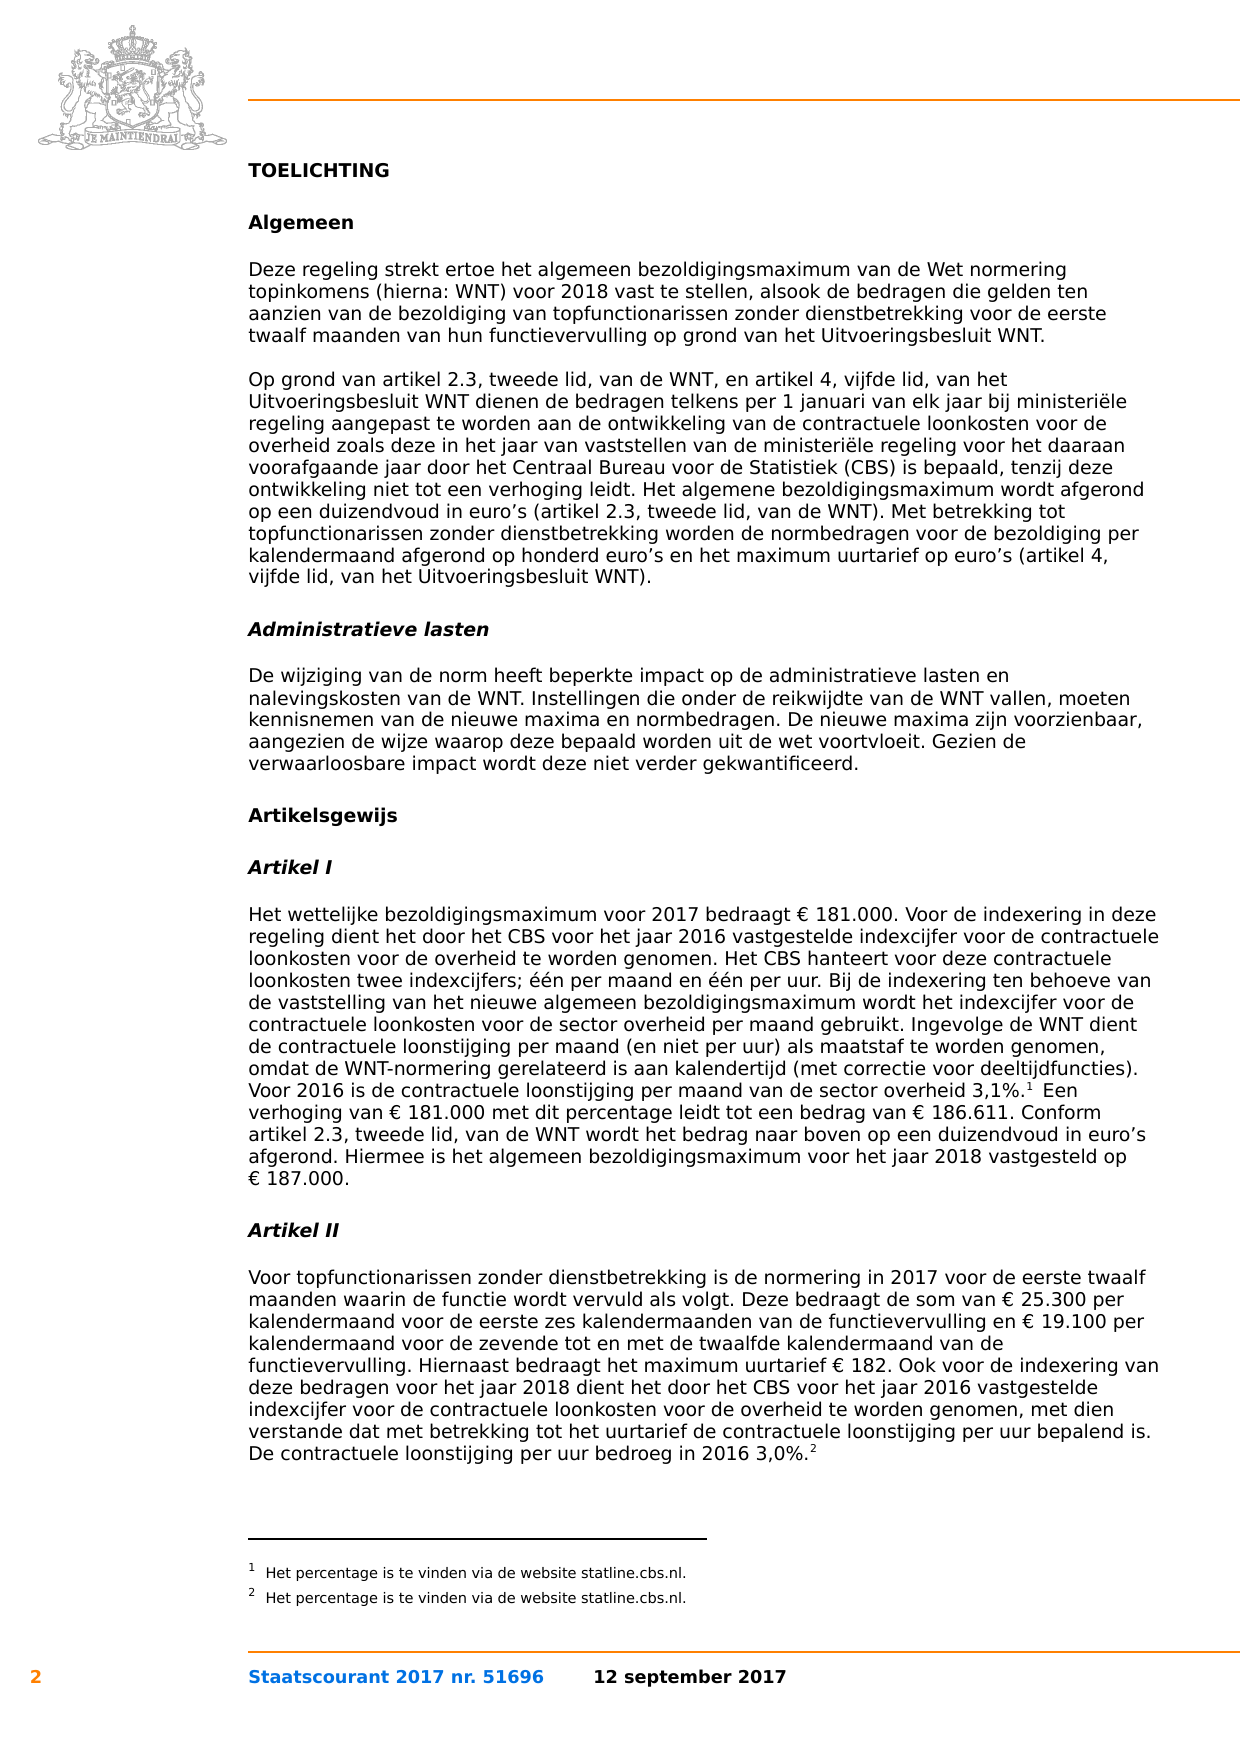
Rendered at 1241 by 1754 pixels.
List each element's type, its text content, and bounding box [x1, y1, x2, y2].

subtitle Artikel I [248, 857, 1163, 879]
text De wijziging van de norm heeft beperkte impact op de administratieve lasten en nalevingskosten van de WNT. Instellingen die onder de reikwijdte van de WNT vallen, moeten kennisnemen van de nieuwe maxima en normbedragen. De nieuwe maxima zijn voorzienbaar, aangezien de wijze waarop deze bepaald worden uit de wet voortvloeit. Gezien de verwaarloosbare impact wordt deze niet verder gekwantificeerd. [248, 665, 1163, 775]
text Het percentage is te vinden via de website statline.cbs.nl. [248, 1586, 1163, 1608]
subtitle Administratieve lasten [248, 618, 1163, 640]
subtitle TOELICHTING [248, 160, 1163, 182]
subtitle Artikel II [248, 1220, 1163, 1242]
subtitle Algemeen [248, 212, 1163, 234]
text Voor topfunctionarissen zonder dienstbetrekking is de normering in 2017 voor de eerste twaalf maanden waarin de functie wordt vervuld als volgt. Deze bedraagt de som van € 25.300 per kalendermaand voor de eerste zes kalendermaanden van de functievervulling en € 19.100 per kalendermaand voor de zevende tot en met de twaalfde kalendermaand van de functievervulling. Hiernaast bedraagt het maximum uurtarief € 182. Ook voor de indexering van deze bedragen voor het jaar 2018 dient het door het CBS voor het jaar 2016 vastgestelde indexcijfer voor de contractuele loonkosten voor de overheid te worden genomen, met dien verstande dat met betrekking tot het uurtarief de contractuele loonstijging per uur bepalend is. De contractuele loonstijging per uur bedroeg in 2016 3,0%. [248, 1267, 1163, 1465]
picture [38, 25, 227, 150]
text Het wettelijke bezoldigingsmaximum voor 2017 bedraagt € 181.000. Voor de indexering in deze regeling dient het door het CBS voor het jaar 2016 vastgestelde indexcijfer voor de contractuele loonkosten voor de overheid te worden genomen. Het CBS hanteert voor deze contractuele loonkosten twee indexcijfers; één per maand en één per uur. Bij de indexering ten behoeve van de vaststelling van het nieuwe algemeen bezoldigingsmaximum wordt het indexcijfer voor de contractuele loonkosten voor de sector overheid per maand gebruikt. Ingevolge de WNT dient de contractuele loonstijging per maand (en niet per uur) als maatstaf te worden genomen, omdat de WNT-normering gerelateerd is aan kalendertijd (met correctie voor deeltijdfuncties). Voor 2016 is de contractuele loonstijging per maand van de sector overheid 3,1%. Een verhoging van € 181.000 met dit percentage leidt tot een bedrag van € 186.611. Conform artikel 2.3, tweede lid, van de WNT wordt het bedrag naar boven op een duizendvoud in euro’s afgerond. Hiermee is het algemeen bezoldigingsmaximum voor het jaar 2018 vastgesteld op € 187.000. [248, 904, 1163, 1190]
text Het percentage is te vinden via de website statline.cbs.nl. [248, 1561, 1163, 1583]
text Op grond van artikel 2.3, tweede lid, van de WNT, en artikel 4, vijfde lid, van het Uitvoeringsbesluit WNT dienen de bedragen telkens per 1 januari van elk jaar bij ministeriële regeling aangepast te worden aan de ontwikkeling van de contractuele loonkosten voor de overheid zoals deze in het jaar van vaststellen van de ministeriële regeling voor het daaraan voorafgaande jaar door het Centraal Bureau voor de Statistiek (CBS) is bepaald, tenzij deze ontwikkeling niet tot een verhoging leidt. Het algemene bezoldigingsmaximum wordt afgerond op een duizendvoud in euro’s (artikel 2.3, tweede lid, van de WNT). Met betrekking tot topfunctionarissen zonder dienstbetrekking worden de normbedragen voor de bezoldiging per kalendermaand afgerond op honderd euro’s en het maximum uurtarief op euro’s (artikel 4, vijfde lid, van het Uitvoeringsbesluit WNT). [248, 369, 1163, 588]
subtitle Artikelsgewijs [248, 805, 1163, 827]
text Deze regeling strekt ertoe het algemeen bezoldigingsmaximum van de Wet normering topinkomens (hierna: WNT) voor 2018 vast te stellen, alsook de bedragen die gelden ten aanzien van de bezoldiging van topfunctionarissen zonder dienstbetrekking voor de eerste twaalf maanden van hun functievervulling op grond van het Uitvoeringsbesluit WNT. [248, 259, 1163, 347]
